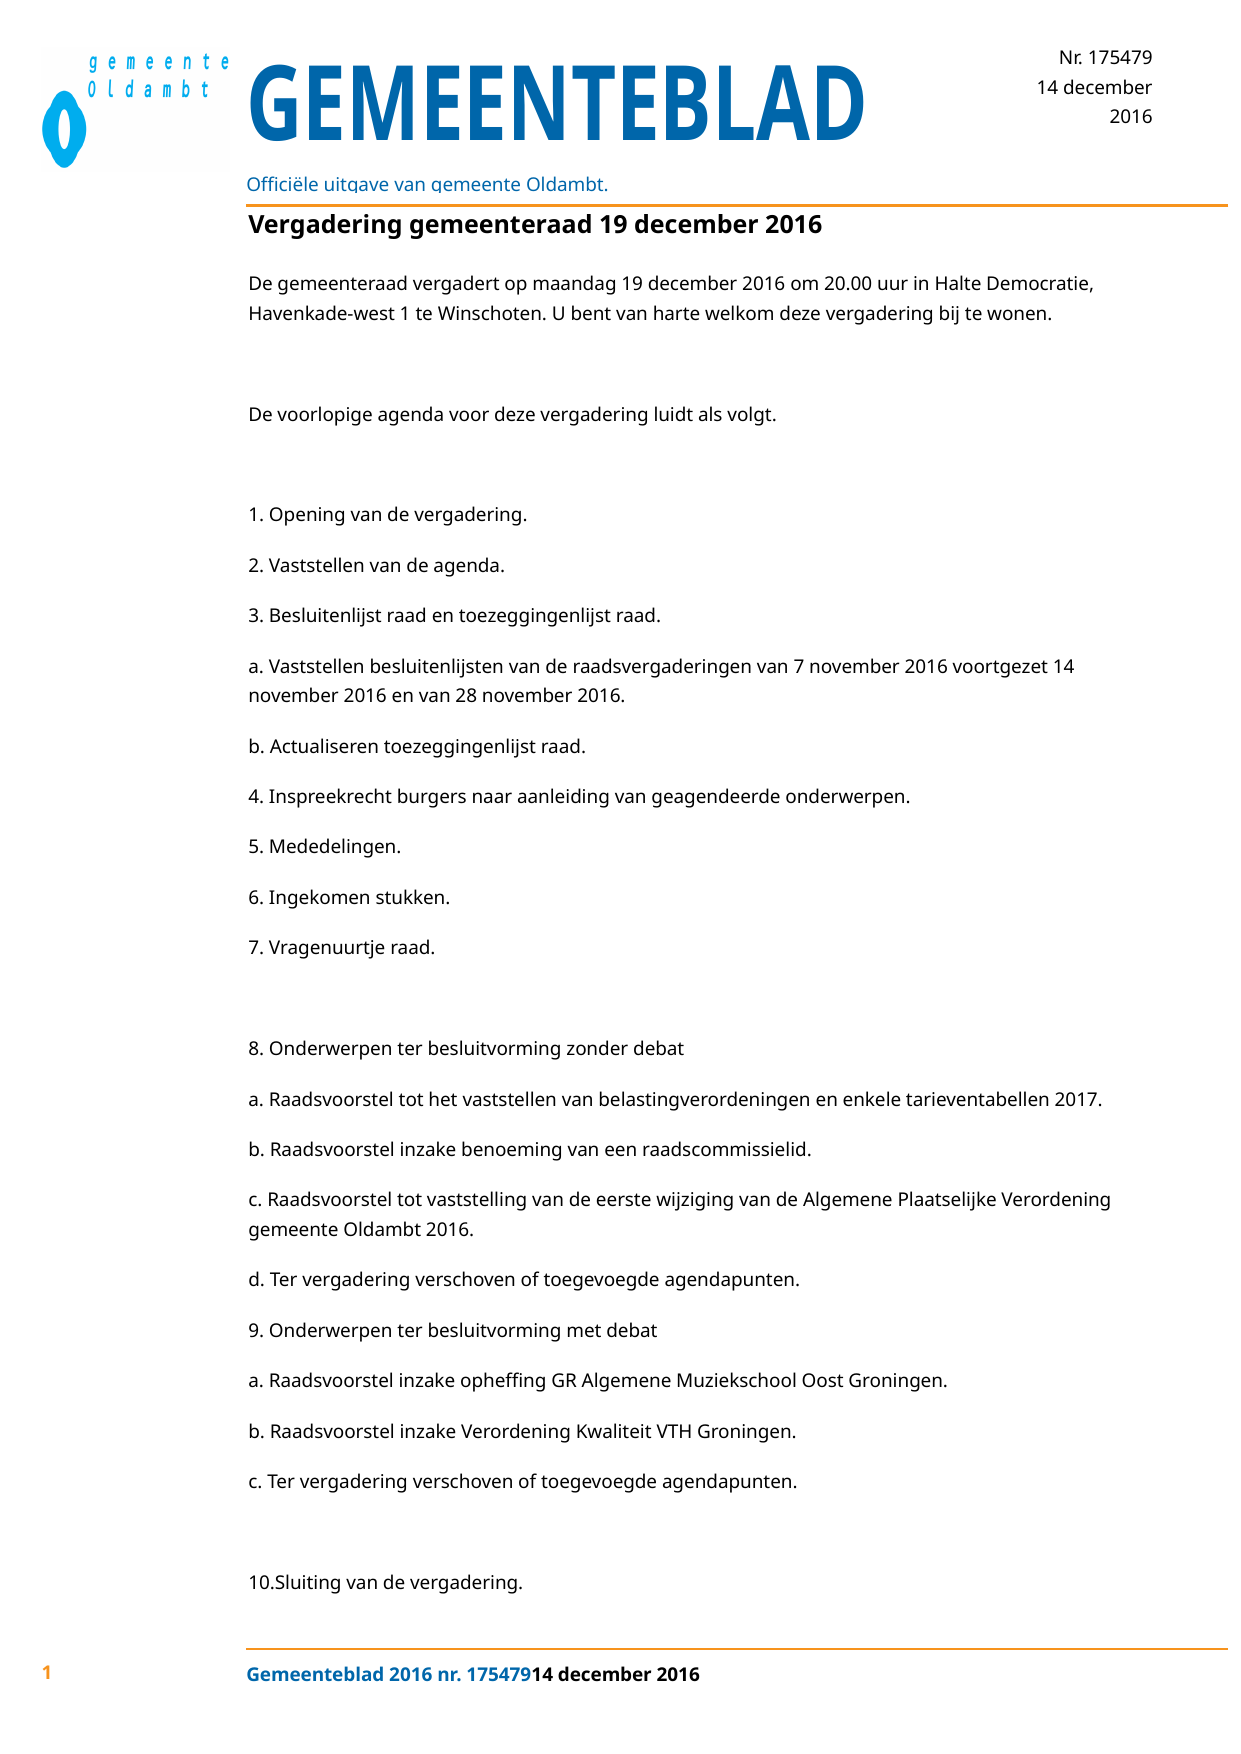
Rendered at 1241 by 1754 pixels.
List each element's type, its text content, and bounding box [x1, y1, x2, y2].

picture [41, 47, 231, 172]
text 4. Inspreekrecht burgers naar aanleiding van geagendeerde onderwerpen. [248, 783, 1152, 809]
text c. Raadsvoorstel tot vaststelling van de eerste wijziging van de Algemene Plaatselijke Verordening gemeente Oldambt 2016. [248, 1187, 1152, 1242]
text b. Actualiseren toezeggingenlijst raad. [248, 733, 1152, 758]
text 5. Mededelingen. [248, 834, 1152, 859]
text a. Raadsvoorstel tot het vaststellen van belastingverordeningen en enkele tarieventabellen 2017. [248, 1086, 1152, 1111]
text b. Raadsvoorstel inzake Verordening Kwaliteit VTH Groningen. [248, 1418, 1152, 1443]
text 10.Sluiting van de vergadering. [248, 1569, 1152, 1595]
text a. Raadsvoorstel inzake opheffing GR Algemene Muziekschool Oost Groningen. [248, 1367, 1152, 1393]
text Vergadering gemeenteraad 19 december 2016 [248, 207, 1152, 241]
text a. Vaststellen besluitenlijsten van de raadsvergaderingen van 7 november 2016 voortgezet 14 november 2016 en van 28 november 2016. [248, 653, 1152, 708]
text De gemeenteraad vergadert op maandag 19 december 2016 om 20.00 uur in Halte Democratie, Havenkade-west 1 te Winschoten. U bent van harte welkom deze vergadering bij te wonen. [248, 270, 1152, 326]
text 1. Opening van de vergadering. [248, 502, 1152, 527]
text d. Ter vergadering verschoven of toegevoegde agendapunten. [248, 1267, 1152, 1292]
text 8. Onderwerpen ter besluitvorming zonder debat [248, 1035, 1152, 1061]
text 7. Vragenuurtje raad. [248, 934, 1152, 960]
text c. Ter vergadering verschoven of toegevoegde agendapunten. [248, 1468, 1152, 1494]
text 9. Onderwerpen ter besluitvorming met debat [248, 1317, 1152, 1343]
text 6. Ingekomen stukken. [248, 884, 1152, 910]
text De voorlopige agenda voor deze vergadering luidt als volgt. [248, 401, 1152, 426]
text b. Raadsvoorstel inzake benoeming van een raadscommissielid. [248, 1136, 1152, 1162]
text 2. Vaststellen van de agenda. [248, 552, 1152, 578]
text 3. Besluitenlijst raad en toezeggingenlijst raad. [248, 602, 1152, 628]
